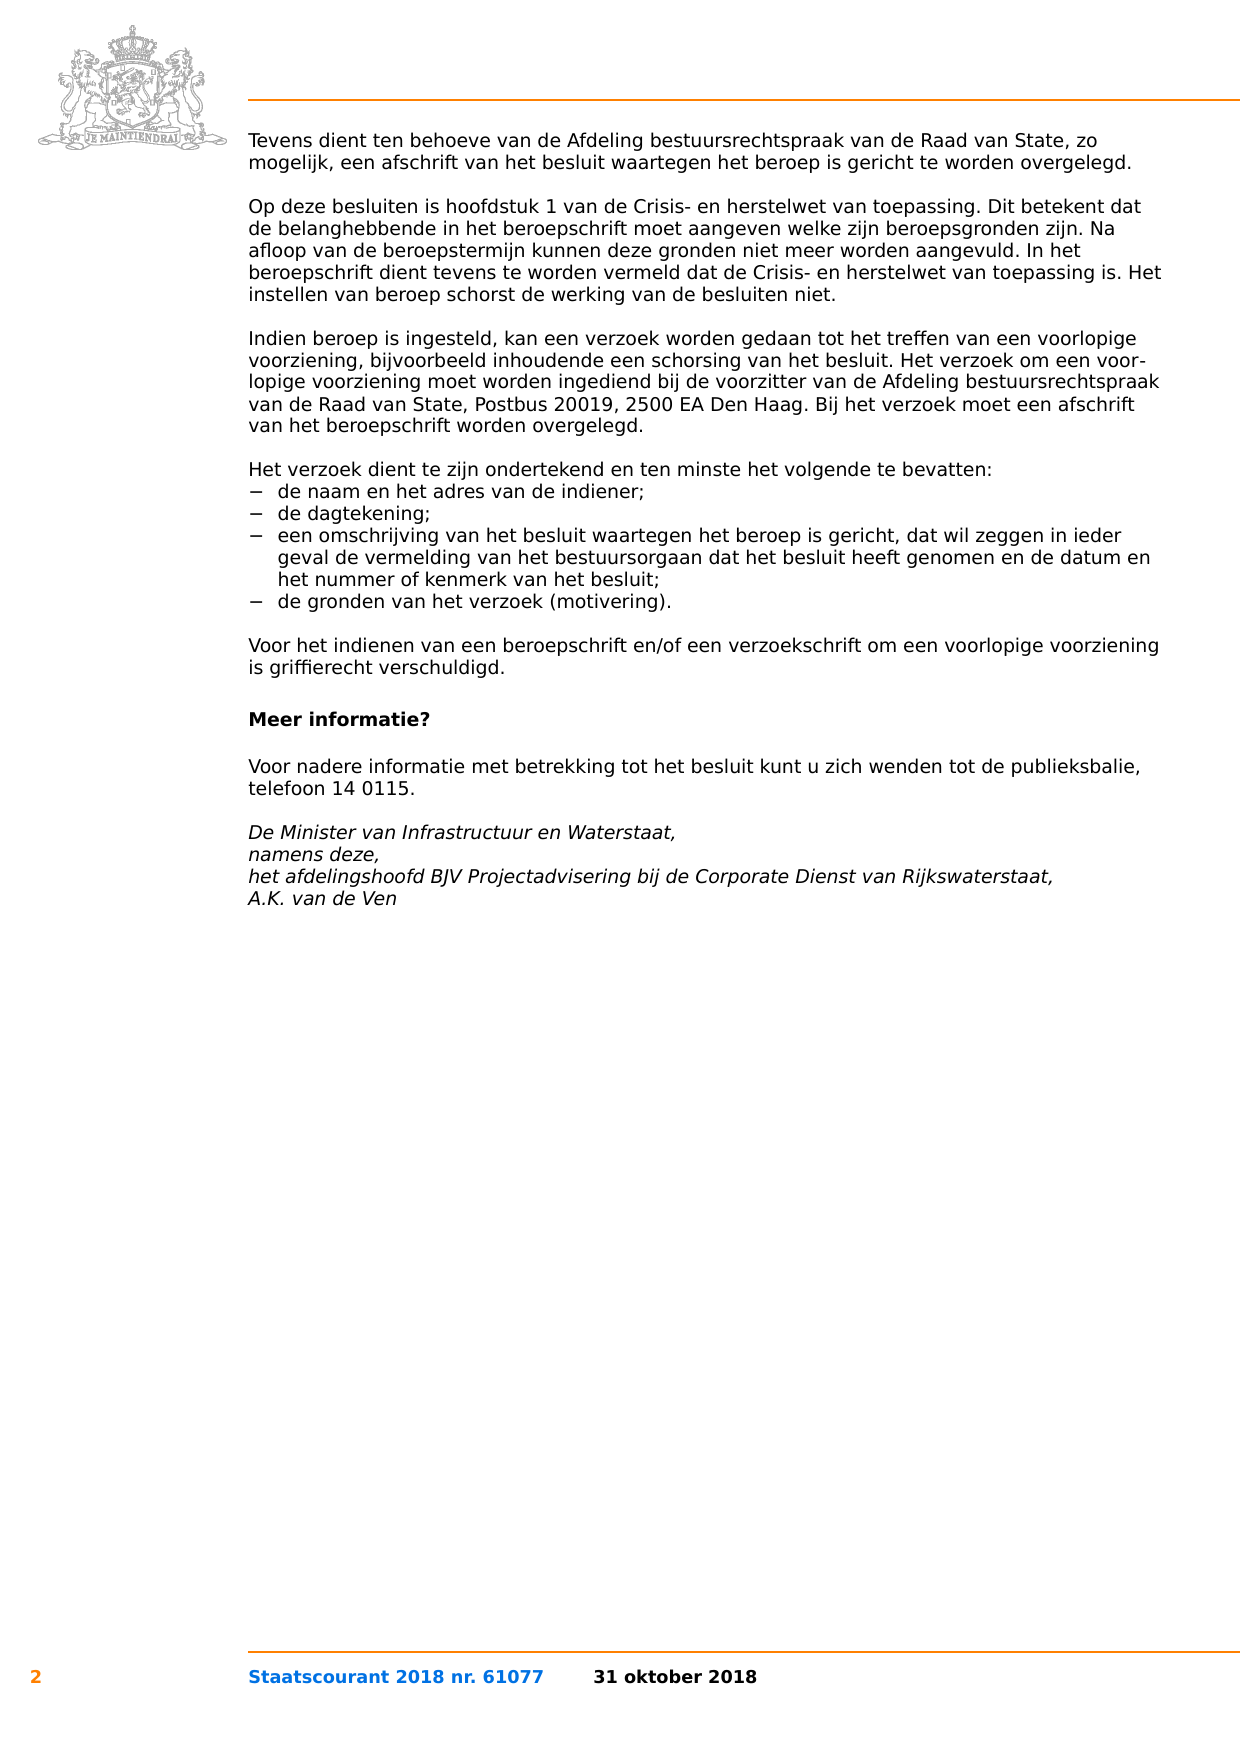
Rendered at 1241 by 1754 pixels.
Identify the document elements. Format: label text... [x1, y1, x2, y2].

subtitle Meer informatie? [248, 709, 1163, 731]
text − de naam en het adres van de indiener; [248, 481, 1163, 503]
text Het verzoek dient te zijn ondertekend en ten minste het volgende te bevatten: [248, 459, 1163, 481]
picture [38, 25, 227, 150]
text Op deze besluiten is hoofdstuk 1 van de Crisis- en herstelwet van toepassing. Dit betekent dat de belanghebbende in het beroepschrift moet aangeven welke zijn beroepsgronden zijn. Na afloop van de beroepstermijn kunnen deze gronden niet meer worden aangevuld. In het beroepschrift dient tevens te worden vermeld dat de Crisis- en herstelwet van toepassing is. Het instellen van beroep schorst de werking van de besluiten niet. [248, 196, 1163, 306]
text Voor nadere informatie met betrekking tot het besluit kunt u zich wenden tot de publieksbalie, telefoon 14 0115. [248, 756, 1163, 800]
text Tevens dient ten behoeve van de Afdeling bestuursrechtspraak van de Raad van State, zo mogelijk, een afschrift van het besluit waartegen het beroep is gericht te worden overgelegd. [248, 130, 1163, 174]
text Indien beroep is ingesteld, kan een verzoek worden gedaan tot het treffen van een voorlopige voorziening, bijvoorbeeld inhoudende een schorsing van het besluit. Het verzoek om een voor­lopige voorziening moet worden ingediend bij de voorzitter van de Afdeling bestuursrechtspraak van de Raad van State, Postbus 20019, 2500 EA Den Haag. Bij het verzoek moet een afschrift van het beroepschrift worden overgelegd. [248, 327, 1163, 437]
text − een omschrijving van het besluit waartegen het beroep is gericht, dat wil zeggen in ieder geval de vermelding van het bestuursorgaan dat het besluit heeft genomen en de datum en het nummer of kenmerk van het besluit; [248, 525, 1163, 591]
text Voor het indienen van een beroepschrift en/of een verzoekschrift om een voorlopige voorziening is griffierecht verschuldigd. [248, 635, 1163, 679]
text De Minister van Infrastructuur en Waterstaat, namens deze, het afdelingshoofd BJV Projectadvisering bij de Corporate Dienst van Rijkswaterstaat, A.K. van de Ven [248, 822, 1163, 910]
text − de dagtekening; [248, 503, 1163, 525]
text − de gronden van het verzoek (motivering). [248, 591, 1163, 613]
